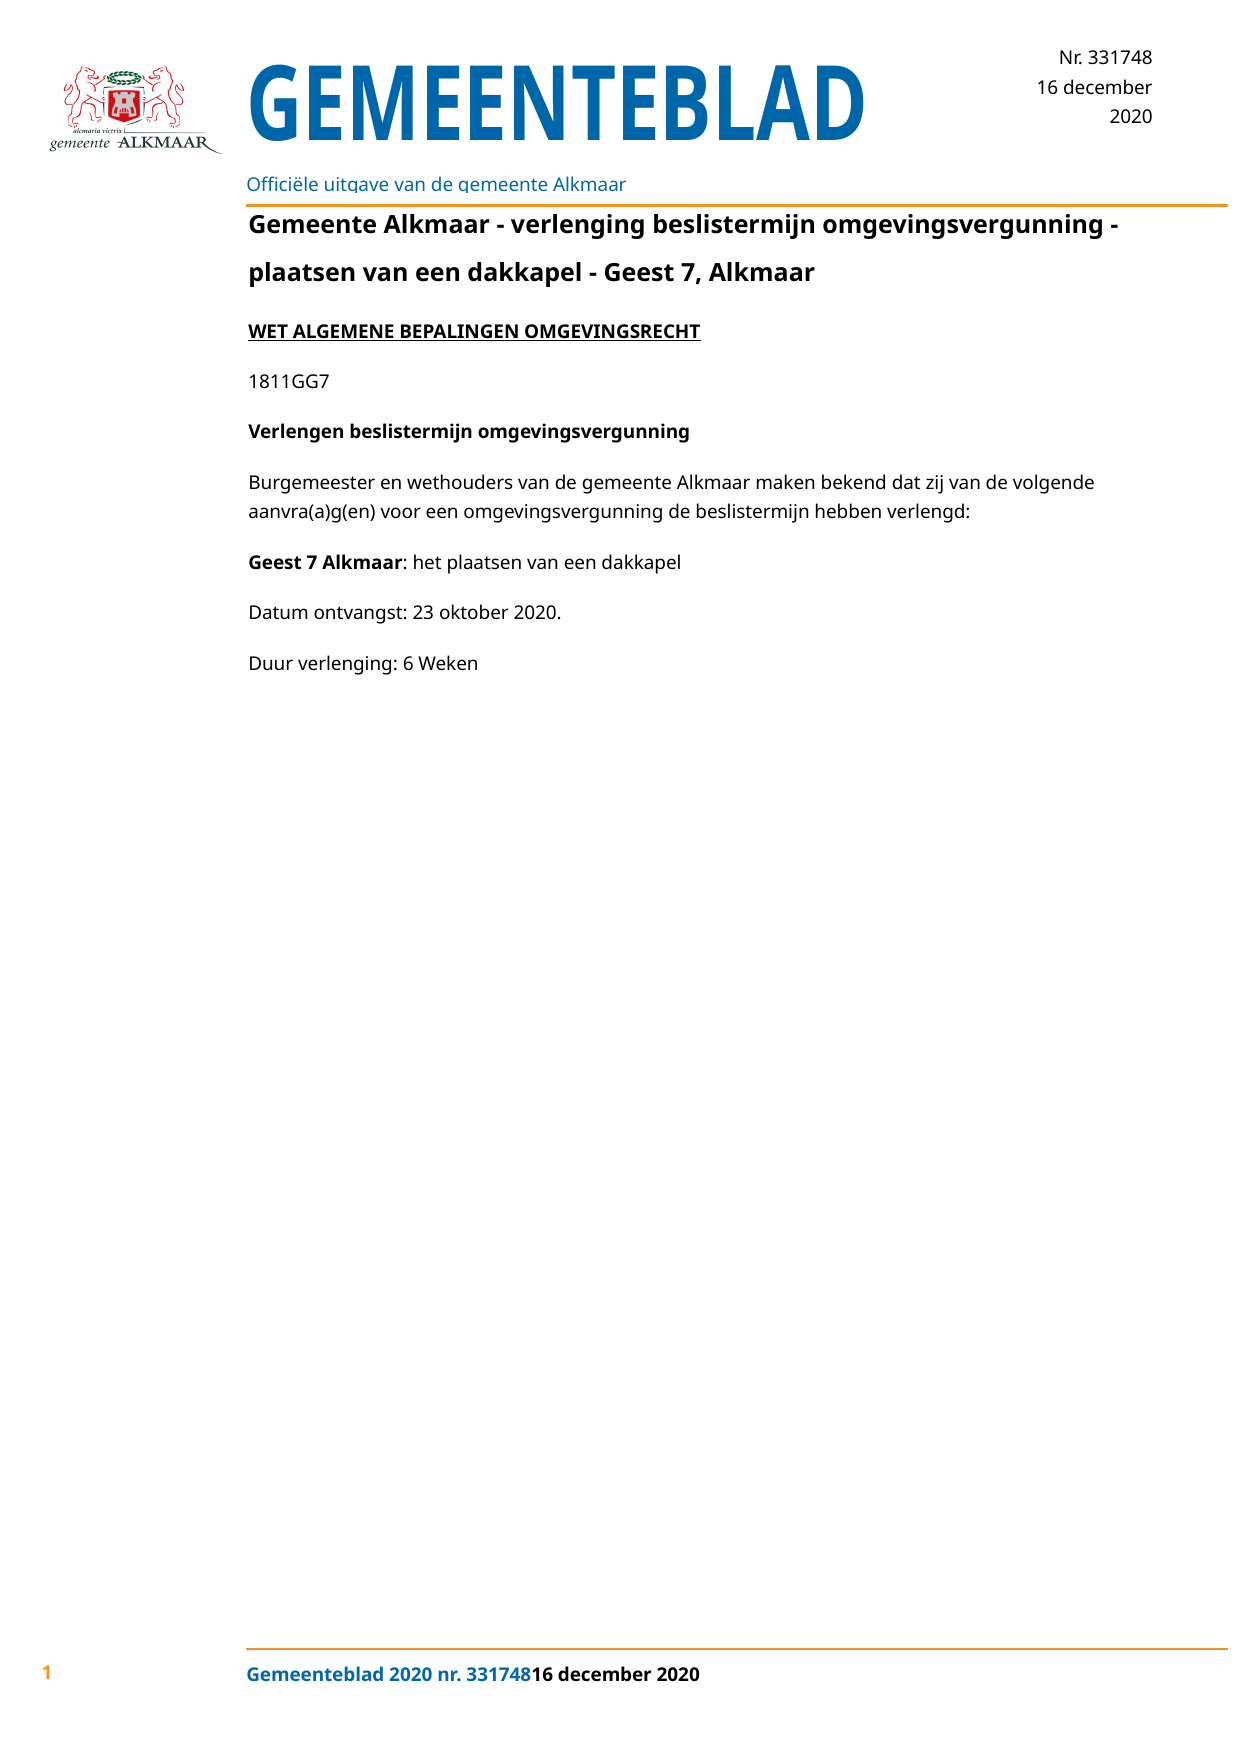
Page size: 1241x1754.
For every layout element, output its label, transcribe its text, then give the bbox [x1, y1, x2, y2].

text Geest 7 Alkmaar: het plaatsen van een dakkapel [248, 549, 1152, 575]
text Verlengen beslistermijn omgevingsvergunning [248, 419, 1152, 444]
text Burgemeester en wethouders van de gemeente Alkmaar maken bekend dat zij van de volgende aanvra(a)g(en) voor een omgevingsvergunning de beslistermijn hebben verlengd: [248, 469, 1152, 524]
text WET ALGEMENE BEPALINGEN OMGEVINGSRECHT [248, 318, 1152, 344]
picture [41, 47, 231, 172]
text Datum ontvangst: 23 oktober 2020. [248, 599, 1152, 625]
text Gemeente Alkmaar - verlenging beslistermijn omgevingsvergunning - plaatsen van een dakkapel - Geest 7, Alkmaar [248, 207, 1152, 288]
text 1811GG7 [248, 368, 1152, 394]
text Duur verlenging: 6 Weken [248, 650, 1152, 676]
